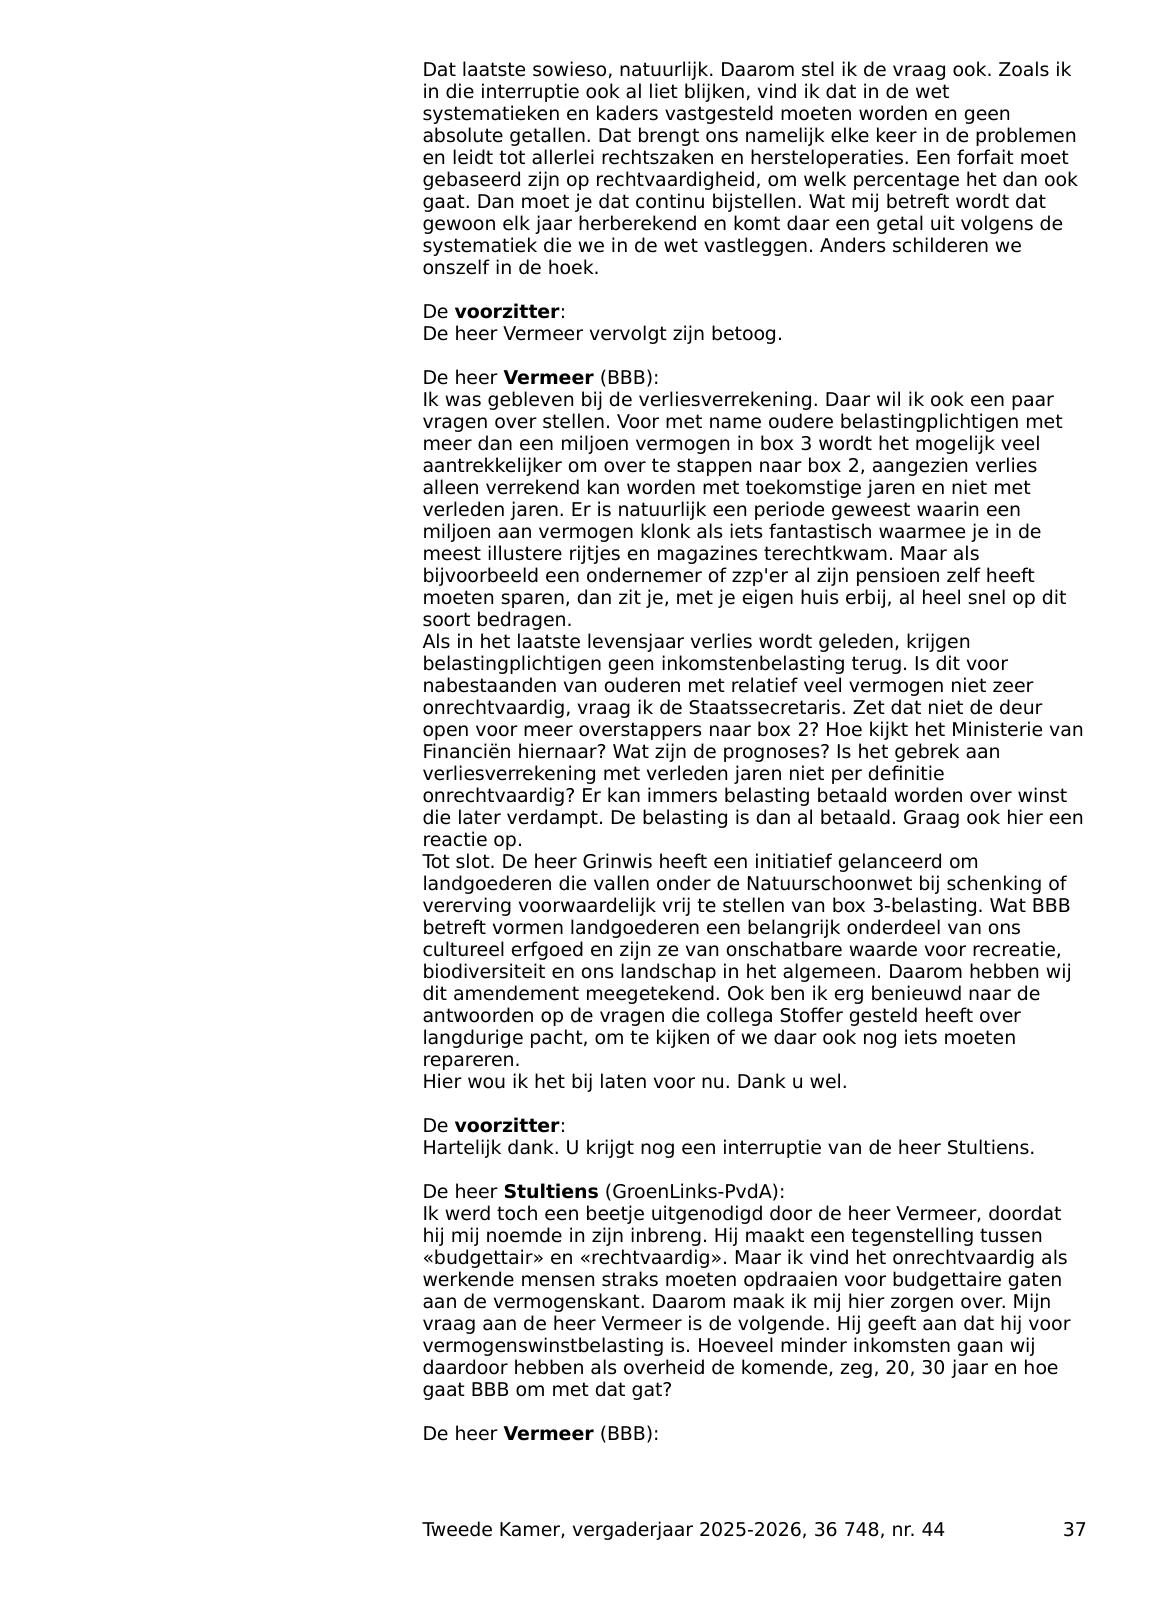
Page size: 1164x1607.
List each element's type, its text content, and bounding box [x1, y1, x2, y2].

text Tot slot. De heer Grinwis heeft een initiatief gelanceerd om landgoederen die vallen onder de Natuurschoonwet bij schenking of vererving voorwaardelijk vrij te stellen van box 3-belasting. Wat BBB betreft vormen landgoederen een belangrijk onderdeel van ons cultureel erfgoed en zijn ze van onschatbare waarde voor recreatie, biodiversiteit en ons landschap in het algemeen. Daarom hebben wij dit amendement meegetekend. Ook ben ik erg benieuwd naar de antwoorden op de vragen die collega Stoffer gesteld heeft over langdurige pacht, om te kijken of we daar ook nog iets moeten repareren. [422, 851, 1087, 1071]
text Hier wou ik het bij laten voor nu. Dank u wel. [422, 1071, 1087, 1092]
text De voorzitter: [422, 1115, 1087, 1137]
text De heer Stultiens (GroenLinks-PvdA): [422, 1181, 1087, 1203]
text Dat laatste sowieso, natuurlijk. Daarom stel ik de vraag ook. Zoals ik in die interruptie ook al liet blijken, vind ik dat in de wet systematieken en kaders vastgesteld moeten worden en geen absolute getallen. Dat brengt ons namelijk elke keer in de problemen en leidt tot allerlei rechtszaken en hersteloperaties. Een forfait moet gebaseerd zijn op rechtvaardigheid, om welk percentage het dan ook gaat. Dan moet je dat continu bijstellen. Wat mij betreft wordt dat gewoon elk jaar herberekend en komt daar een getal uit volgens de systematiek die we in de wet vastleggen. Anders schilderen we onszelf in de hoek. [422, 59, 1087, 279]
text Ik werd toch een beetje uitgenodigd door de heer Vermeer, doordat hij mij noemde in zijn inbreng. Hij maakt een tegenstelling tussen «budgettair» en «rechtvaardig». Maar ik vind het onrechtvaardig als werkende mensen straks moeten opdraaien voor budgettaire gaten aan de vermogenskant. Daarom maak ik mij hier zorgen over. Mijn vraag aan de heer Vermeer is de volgende. Hij geeft aan dat hij voor vermogenswinstbelasting is. Hoeveel minder inkomsten gaan wij daardoor hebben als overheid de komende, zeg, 20, 30 jaar en hoe gaat BBB om met dat gat? [422, 1203, 1087, 1401]
text De heer Vermeer vervolgt zijn betoog. [422, 323, 1087, 345]
text De heer Vermeer (BBB): [422, 367, 1087, 389]
text De voorzitter: [422, 301, 1087, 323]
text De heer Vermeer (BBB): [422, 1423, 1087, 1445]
text Als in het laatste levensjaar verlies wordt geleden, krijgen belastingplichtigen geen inkomstenbelasting terug. Is dit voor nabestaanden van ouderen met relatief veel vermogen niet zeer onrechtvaardig, vraag ik de Staatssecretaris. Zet dat niet de deur open voor meer overstappers naar box 2? Hoe kijkt het Ministerie van Financiën hiernaar? Wat zijn de prognoses? Is het gebrek aan verliesverrekening met verleden jaren niet per definitie onrechtvaardig? Er kan immers belasting betaald worden over winst die later verdampt. De belasting is dan al betaald. Graag ook hier een reactie op. [422, 631, 1087, 851]
text Ik was gebleven bij de verliesverrekening. Daar wil ik ook een paar vragen over stellen. Voor met name oudere belastingplichtigen met meer dan een miljoen vermogen in box 3 wordt het mogelijk veel aantrekkelijker om over te stappen naar box 2, aangezien verlies alleen verrekend kan worden met toekomstige jaren en niet met verleden jaren. Er is natuurlijk een periode geweest waarin een miljoen aan vermogen klonk als iets fantastisch waarmee je in de meest illustere rijtjes en magazines terechtkwam. Maar als bijvoorbeeld een ondernemer of zzp'er al zijn pensioen zelf heeft moeten sparen, dan zit je, met je eigen huis erbij, al heel snel op dit soort bedragen. [422, 389, 1087, 631]
text Hartelijk dank. U krijgt nog een interruptie van de heer Stultiens. [422, 1137, 1087, 1159]
